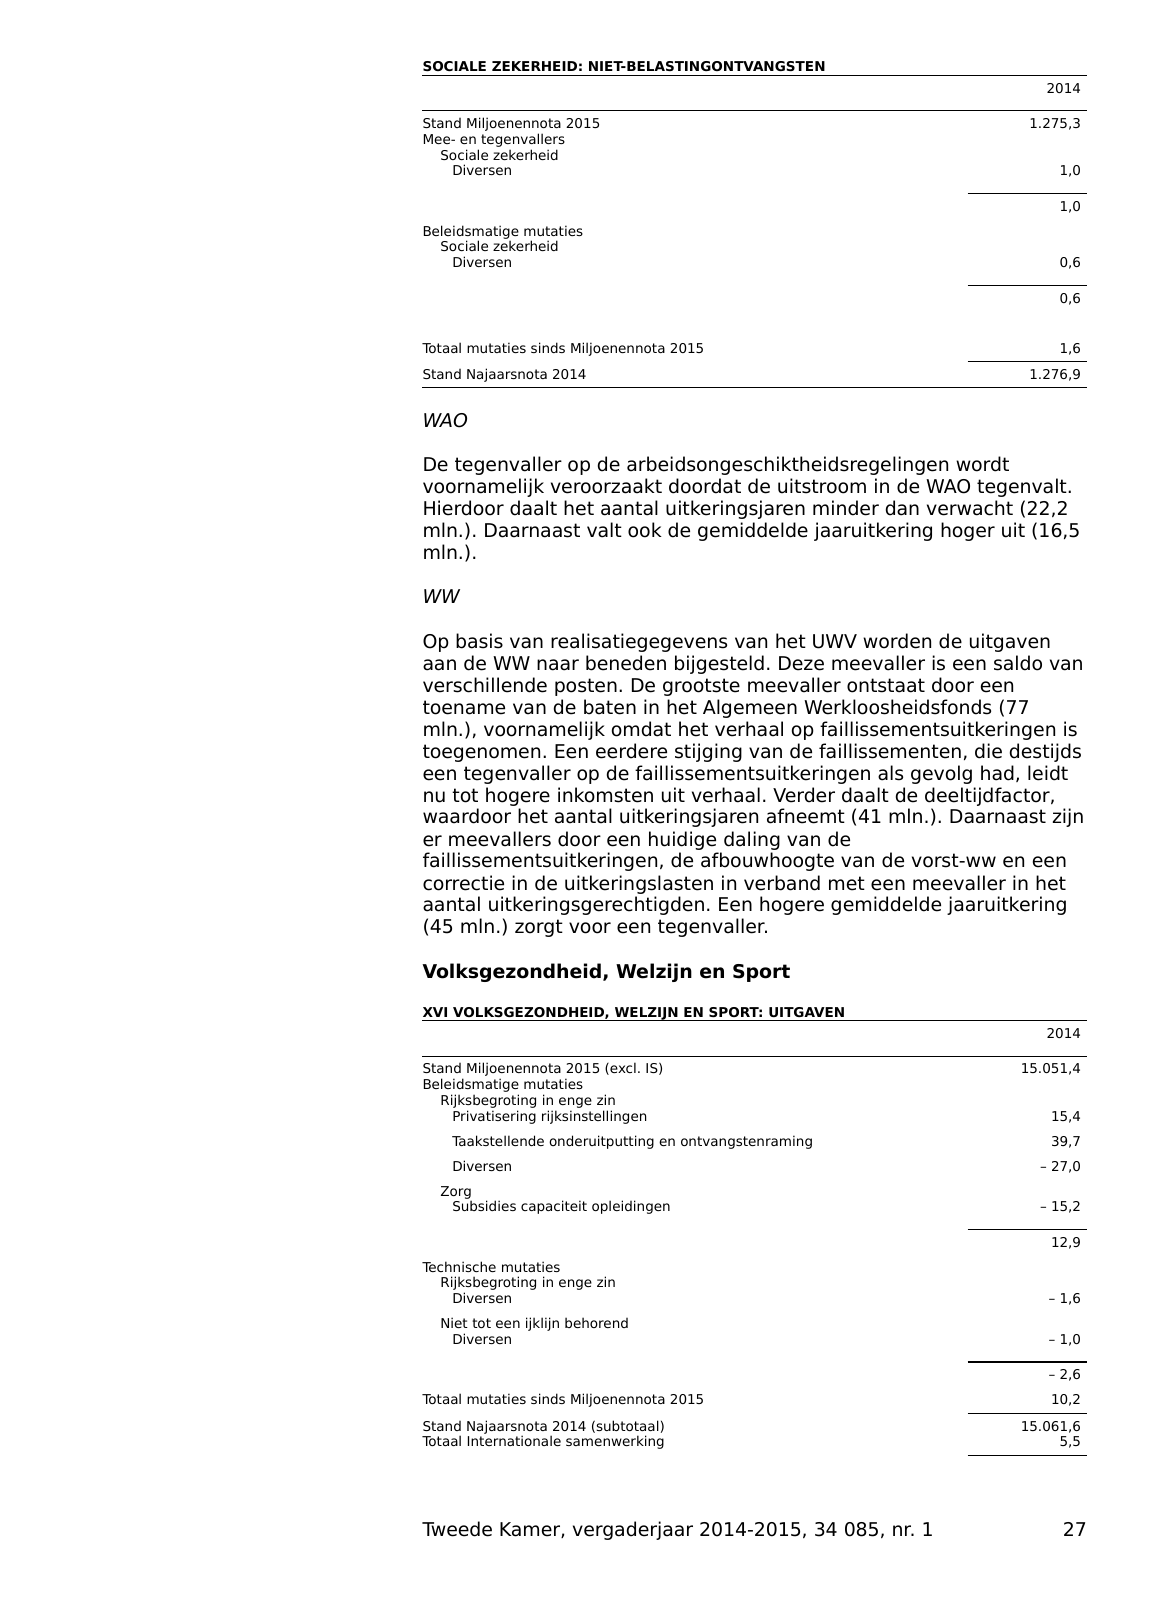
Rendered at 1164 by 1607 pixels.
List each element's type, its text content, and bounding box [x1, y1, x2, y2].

table_cell [422, 163, 434, 193]
table_cell [434, 1291, 446, 1316]
table_header XVI VOLKSGEZONDHEID, WELZIJN EN SPORT: UITGAVEN [422, 1004, 1087, 1020]
table_cell Diversen [446, 1159, 967, 1183]
table_cell 5,5 [968, 1434, 1087, 1454]
table_cell 2014 [968, 1021, 1087, 1056]
table_cell [968, 1316, 1087, 1332]
table_cell 1,6 [968, 340, 1087, 361]
table_cell [968, 1184, 1087, 1199]
table_cell [422, 148, 434, 163]
table_cell [434, 76, 446, 110]
table_cell 1.276,9 [968, 362, 1087, 387]
table_cell [422, 1199, 434, 1229]
table_cell [422, 285, 434, 315]
table_cell 39,7 [968, 1134, 1087, 1158]
table_cell [434, 1021, 446, 1056]
table_cell 1.275,3 [968, 111, 1087, 132]
table_cell Rijksbegroting in enge zin [434, 1093, 967, 1108]
table_cell [968, 1093, 1087, 1108]
table_cell [422, 255, 434, 285]
table_cell Diversen [446, 163, 967, 193]
table_cell 0,6 [968, 255, 1087, 285]
table_cell Diversen [446, 1291, 967, 1316]
table_cell Beleidsmatige mutaties [422, 224, 967, 239]
table_cell [968, 132, 1087, 147]
subtitle WW [422, 586, 1087, 608]
table_cell [422, 1332, 434, 1361]
table_cell [434, 193, 446, 223]
table_cell [434, 1199, 446, 1229]
table_cell 15.061,6 [968, 1414, 1087, 1434]
table_cell Rijksbegroting in enge zin [434, 1275, 967, 1291]
table_cell [422, 1134, 434, 1158]
table_cell Sociale zekerheid [434, 148, 967, 163]
table_cell [968, 1260, 1087, 1275]
table_cell 15.051,4 [968, 1057, 1087, 1077]
table_cell [434, 255, 446, 285]
table_cell 1,0 [968, 163, 1087, 193]
table_cell – 2,6 [968, 1363, 1087, 1392]
table_cell Totaal Internationale samenwerking [422, 1434, 967, 1454]
table_cell [422, 1184, 434, 1199]
table_cell Beleidsmatige mutaties [422, 1077, 967, 1093]
table_cell [446, 193, 967, 223]
table_cell Taakstellende onderuitputting en ontvangstenraming [446, 1134, 967, 1158]
table_cell Stand Miljoenennota 2015 [422, 111, 967, 132]
table_cell [446, 76, 967, 110]
text De tegenvaller op de arbeidsongeschiktheidsregelingen wordt voornamelijk veroorzaakt doordat de uitstroom in de WAO tegenvalt. Hierdoor daalt het aantal uitkeringsjaren minder dan verwacht (22,2 mln.). Daarnaast valt ook de gemiddelde jaaruitkering hoger uit (16,5 mln.). [422, 454, 1087, 564]
table_cell Diversen [446, 1332, 967, 1361]
table_cell [422, 1291, 434, 1316]
table_cell Sociale zekerheid [434, 239, 967, 255]
table_cell Stand Miljoenennota 2015 (excl. IS) [422, 1057, 967, 1077]
subtitle Volksgezondheid, Welzijn en Sport [422, 961, 1087, 982]
table_cell [422, 315, 434, 340]
table_cell [434, 1109, 446, 1133]
table_cell [446, 1021, 967, 1056]
table_cell Privatisering rijksinstellingen [446, 1109, 967, 1133]
table_cell [434, 1229, 446, 1259]
table_cell [968, 1077, 1087, 1093]
table_cell Niet tot een ijklijn behorend [434, 1316, 967, 1332]
table_cell Stand Najaarsnota 2014 [422, 361, 967, 387]
table_cell Zorg [434, 1184, 967, 1199]
table_cell [968, 315, 1087, 340]
table_cell 10,2 [968, 1392, 1087, 1413]
table_cell [422, 1021, 434, 1056]
table_cell [434, 1134, 446, 1158]
table_cell [446, 1361, 967, 1392]
table_cell – 15,2 [968, 1199, 1087, 1229]
table_cell 1,0 [968, 194, 1087, 223]
table_cell [446, 315, 967, 340]
text Op basis van realisatiegegevens van het UWV worden de uitgaven aan de WW naar beneden bijgesteld. Deze meevaller is een saldo van verschillende posten. De grootste meevaller ontstaat door een toename van de baten in het Algemeen Werkloosheidsfonds (77 mln.), voornamelijk omdat het verhaal op faillissementsuitkeringen is toegenomen. Een eerdere stijging van de faillissementen, die destijds een tegenvaller op de faillissementsuitkeringen als gevolg had, leidt nu tot hogere inkomsten uit verhaal. Verder daalt de deeltijdfactor, waardoor het aantal uitkeringsjaren afneemt (41 mln.). Daarnaast zijn er meevallers door een huidige daling van de faillissementsuitkeringen, de afbouwhoogte van de vorst-ww en een correctie in de uitkeringslasten in verband met een meevaller in het aantal uitkeringsgerechtigden. Een hogere gemiddelde jaaruitkering (45 mln.) zorgt voor een tegenvaller. [422, 631, 1087, 938]
table_cell [434, 1332, 446, 1361]
table_cell [422, 193, 434, 223]
table_cell 2014 [968, 76, 1087, 110]
table_cell [422, 1316, 434, 1332]
table_cell [422, 1275, 434, 1291]
table_cell [968, 1275, 1087, 1291]
table_cell 12,9 [968, 1230, 1087, 1259]
table_cell – 27,0 [968, 1159, 1087, 1183]
table_cell [434, 163, 446, 193]
table_cell Totaal mutaties sinds Miljoenennota 2015 [422, 1392, 967, 1413]
table_cell Stand Najaarsnota 2014 (subtotaal) [422, 1413, 967, 1434]
table_cell Mee- en tegenvallers [422, 132, 967, 147]
table_cell [422, 76, 434, 110]
table_cell [434, 285, 446, 315]
table_cell 0,6 [968, 286, 1087, 315]
table_cell [968, 224, 1087, 239]
table_cell [434, 1159, 446, 1183]
table_cell [434, 315, 446, 340]
subtitle WAO [422, 410, 1087, 432]
table_cell [968, 239, 1087, 255]
table_cell [422, 1361, 434, 1392]
table_cell [422, 1109, 434, 1133]
table_cell Diversen [446, 255, 967, 285]
table_cell Technische mutaties [422, 1260, 967, 1275]
table_cell Totaal mutaties sinds Miljoenennota 2015 [422, 340, 967, 361]
table_cell [422, 1229, 434, 1259]
table_header SOCIALE ZEKERHEID: NIET-BELASTINGONTVANGSTEN [422, 59, 1087, 75]
table_cell [422, 239, 434, 255]
table_cell [968, 148, 1087, 163]
table_cell – 1,6 [968, 1291, 1087, 1316]
table_cell – 1,0 [968, 1332, 1087, 1361]
table_cell [446, 1229, 967, 1259]
table_cell [446, 285, 967, 315]
table_cell Subsidies capaciteit opleidingen [446, 1199, 967, 1229]
table_cell [422, 1159, 434, 1183]
table_cell 15,4 [968, 1109, 1087, 1133]
table_cell [434, 1361, 446, 1392]
table_cell [422, 1093, 434, 1108]
